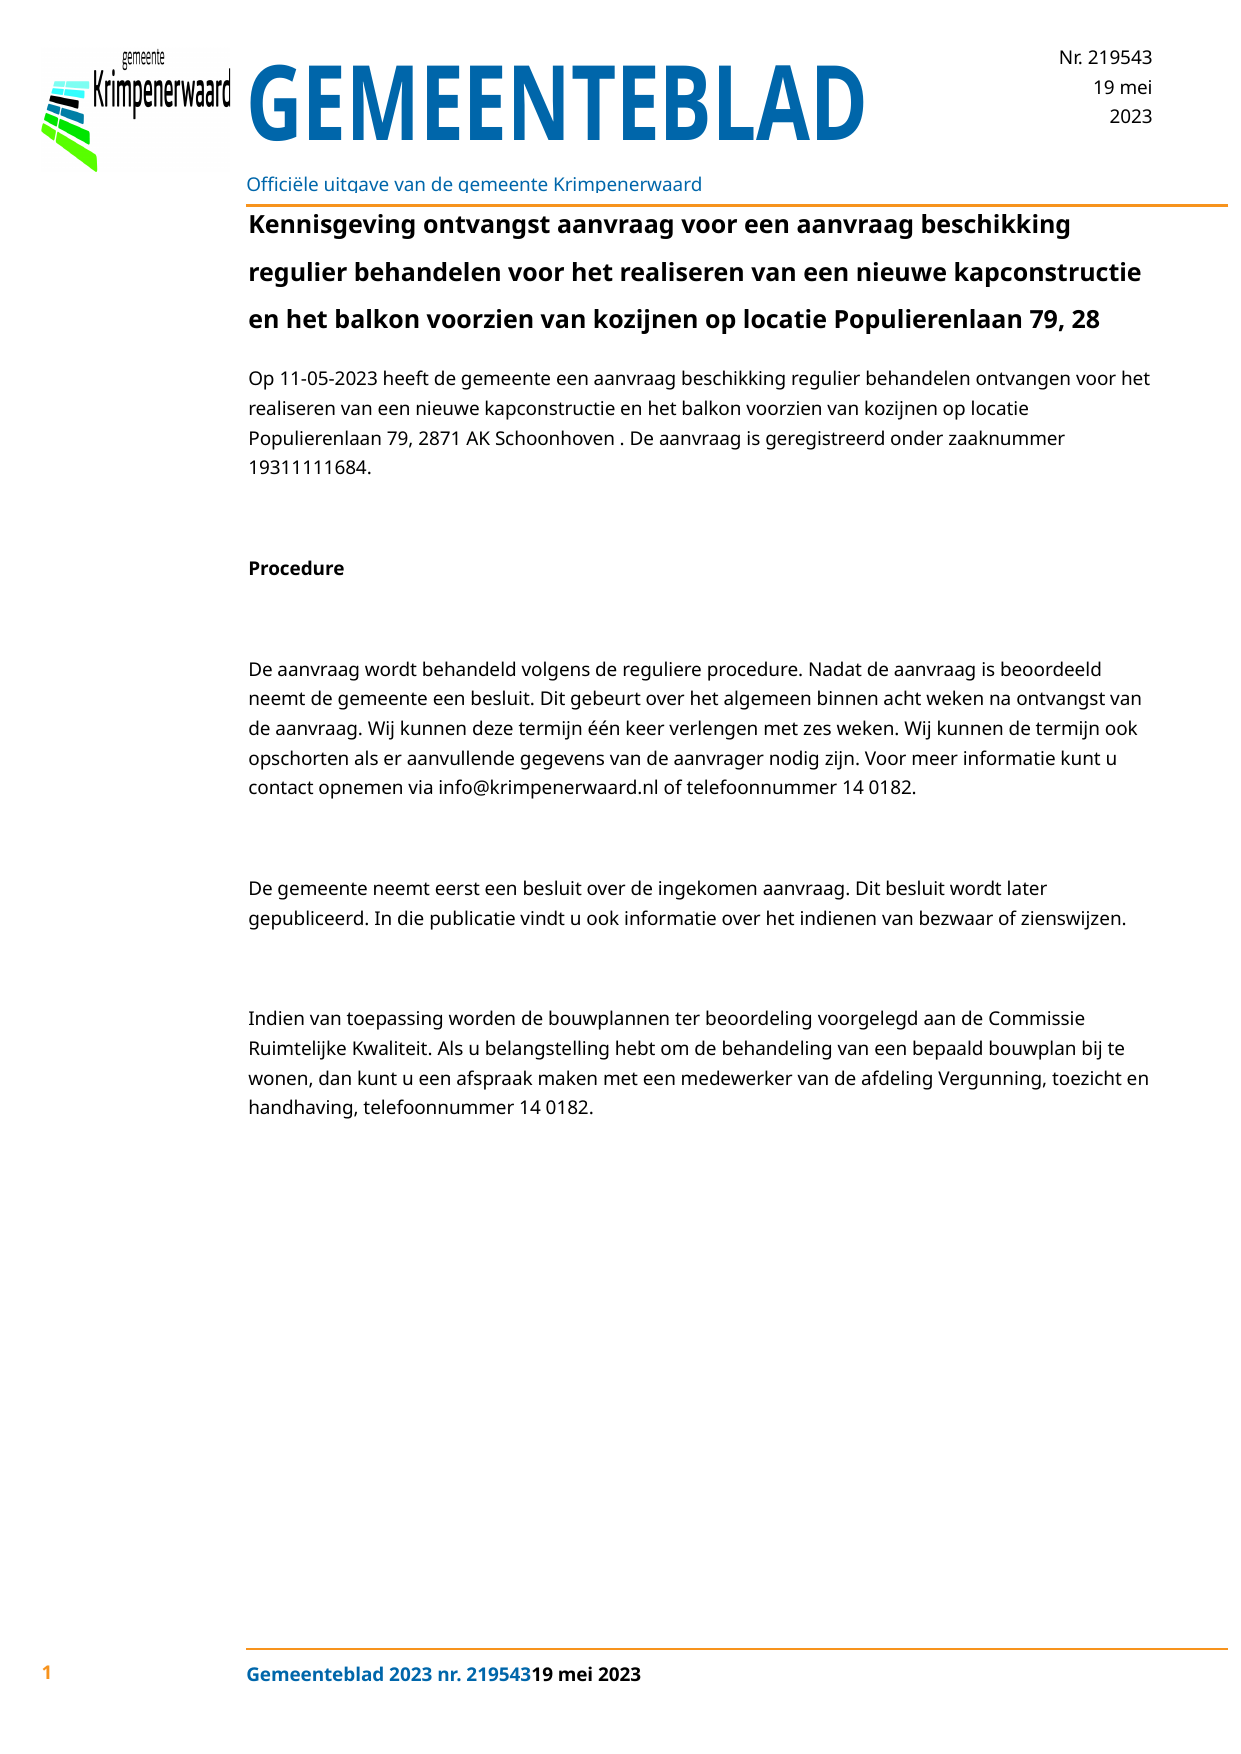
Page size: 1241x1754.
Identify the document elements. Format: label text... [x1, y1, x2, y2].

text De gemeente neemt eerst een besluit over de ingekomen aanvraag. Dit besluit wordt later gepubliceerd. In die publicatie vindt u ook informatie over het indienen van bezwaar of zienswijzen. [248, 875, 1152, 930]
text Indien van toepassing worden de bouwplannen ter beoordeling voorgelegd aan de Commissie Ruimtelijke Kwaliteit. Als u belangstelling hebt om de behandeling van een bepaald bouwplan bij te wonen, dan kunt u een afspraak maken met een medewerker van de afdeling Vergunning, toezicht en handhaving, telefoonnummer 14 0182. [248, 1006, 1152, 1120]
picture [41, 47, 231, 172]
text De aanvraag wordt behandeld volgens de reguliere procedure. Nadat de aanvraag is beoordeeld neemt de gemeente een besluit. Dit gebeurt over het algemeen binnen acht weken na ontvangst van de aanvraag. Wij kunnen deze termijn één keer verlengen met zes weken. Wij kunnen de termijn ook opschorten als er aanvullende gegevens van de aanvrager nodig zijn. Voor meer informatie kunt u contact opnemen via info@krimpenerwaard.nl of telefoonnummer 14 0182. [248, 656, 1152, 800]
text Procedure [248, 555, 1152, 581]
text Op 11-05-2023 heeft de gemeente een aanvraag beschikking regulier behandelen ontvangen voor het realiseren van een nieuwe kapconstructie en het balkon voorzien van kozijnen op locatie Populierenlaan 79, 2871 AK Schoonhoven . De aanvraag is geregistreerd onder zaaknummer 19311111684. [248, 366, 1152, 480]
text Kennisgeving ontvangst aanvraag voor een aanvraag beschikking regulier behandelen voor het realiseren van een nieuwe kapconstructie en het balkon voorzien van kozijnen op locatie Populierenlaan 79, 28 [248, 207, 1152, 336]
